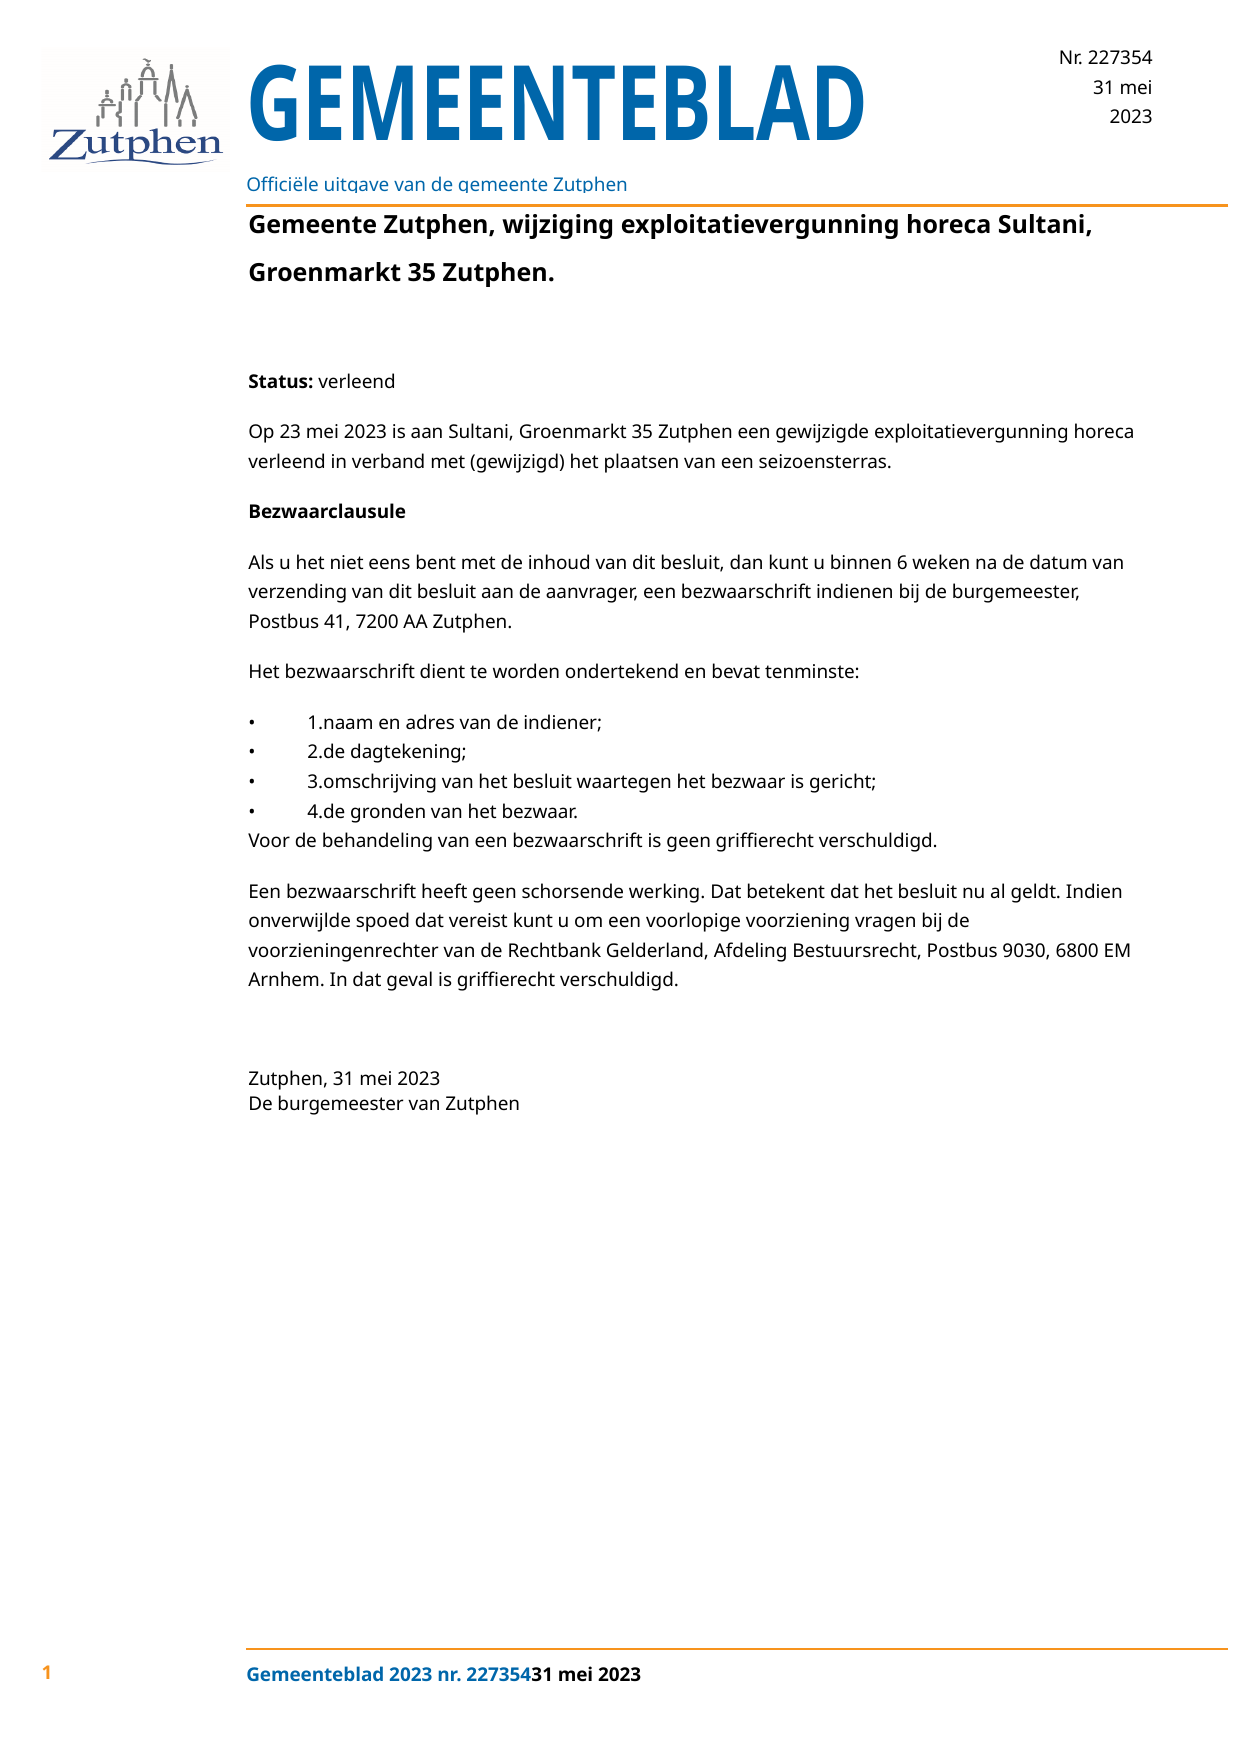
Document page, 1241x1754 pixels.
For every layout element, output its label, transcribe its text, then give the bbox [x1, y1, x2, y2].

text Status: verleend [248, 368, 1152, 394]
text Bezwaarclausule [248, 499, 1152, 524]
list 1.naam en adres van de indiener; [248, 709, 1152, 735]
text Zutphen, 31 mei 2023 [248, 1065, 1152, 1091]
text De burgemeester van Zutphen [248, 1091, 1152, 1116]
list 3.omschrijving van het besluit waartegen het bezwaar is gericht; [248, 768, 1152, 794]
text Het bezwaarschrift dient te worden ondertekend en bevat tenminste: [248, 659, 1152, 684]
picture [41, 47, 231, 172]
text Een bezwaarschrift heeft geen schorsende werking. Dat betekent dat het besluit nu al geldt. Indien onverwijlde spoed dat vereist kunt u om een voorlopige voorziening vragen bij de voorzieningenrechter van de Rechtbank Gelderland, Afdeling Bestuursrecht, Postbus 9030, 6800 EM Arnhem. In dat geval is griffierecht verschuldigd. [248, 878, 1152, 992]
list 2.de dagtekening; [248, 739, 1152, 764]
text Gemeente Zutphen, wijziging exploitatievergunning horeca Sultani, Groenmarkt 35 Zutphen. [248, 207, 1152, 288]
text Op 23 mei 2023 is aan Sultani, Groenmarkt 35 Zutphen een gewijzigde exploitatievergunning horeca verleend in verband met (gewijzigd) het plaatsen van een seizoensterras. [248, 419, 1152, 474]
list 4.de gronden van het bezwaar. [248, 798, 1152, 824]
text Voor de behandeling van een bezwaarschrift is geen griffierecht verschuldigd. [248, 827, 1152, 853]
text Als u het niet eens bent met de inhoud van dit besluit, dan kunt u binnen 6 weken na de datum van verzending van dit besluit aan de aanvrager, een bezwaarschrift indienen bij de burgemeester, Postbus 41, 7200 AA Zutphen. [248, 549, 1152, 634]
